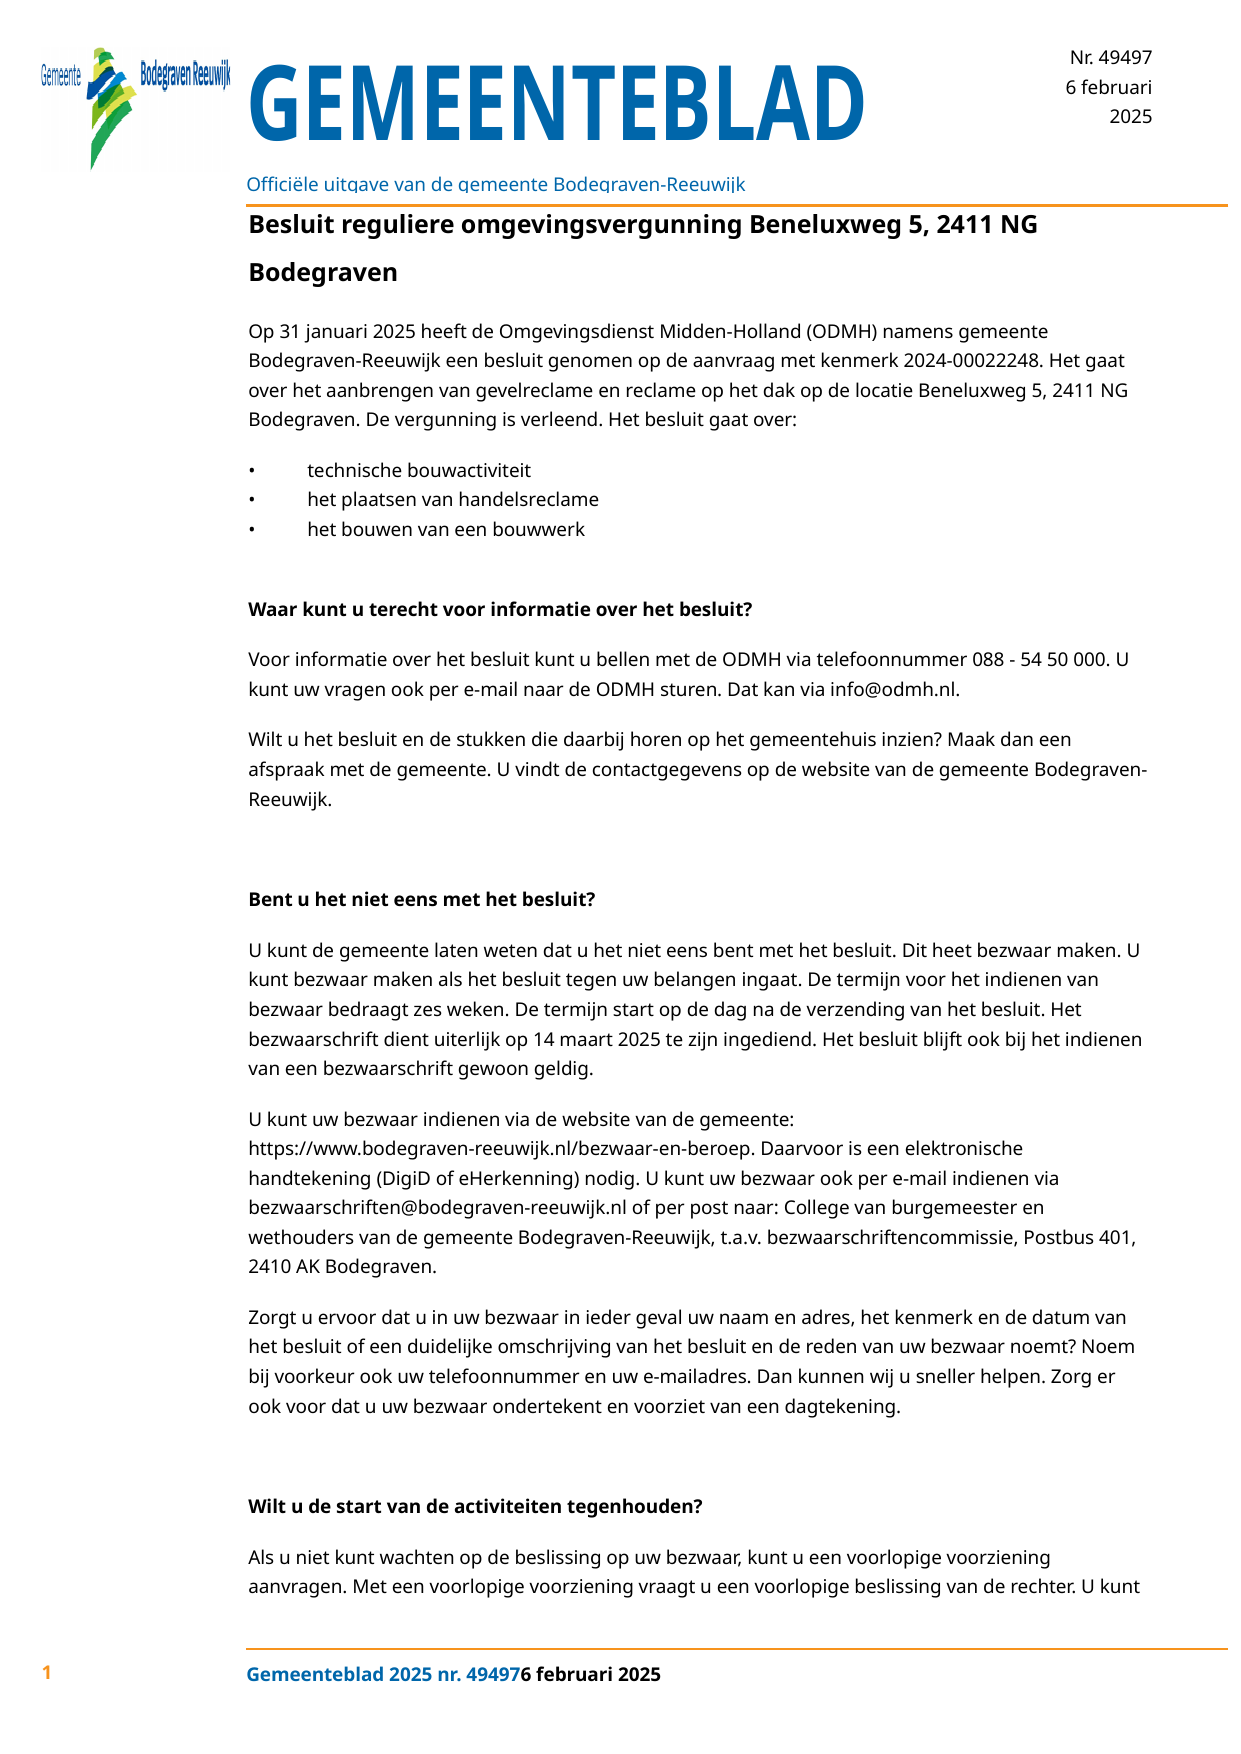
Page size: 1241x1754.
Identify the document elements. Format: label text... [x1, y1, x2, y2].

picture [41, 47, 231, 172]
text U kunt uw bezwaar indienen via de website van de gemeente: https://www.bodegraven-reeuwijk.nl/bezwaar-en-beroep. Daarvoor is een elektronische handtekening (DigiD of eHerkenning) nodig. U kunt uw bezwaar ook per e-mail indienen via bezwaarschriften@bodegraven-reeuwijk.nl of per post naar: College van burgemeester en wethouders van de gemeente Bodegraven-Reeuwijk, t.a.v. bezwaarschriftencommissie, Postbus 401, 2410 AK Bodegraven. [248, 1106, 1152, 1279]
text Waar kunt u terecht voor informatie over het besluit? [248, 596, 1152, 622]
text Op 31 januari 2025 heeft de Omgevingsdienst Midden-Holland (ODMH) namens gemeente Bodegraven-Reeuwijk een besluit genomen op de aanvraag met kenmerk 2024-00022248. Het gaat over het aanbrengen van gevelreclame en reclame op het dak op de locatie Beneluxweg 5, 2411 NG Bodegraven. De vergunning is verleend. Het besluit gaat over: [248, 318, 1152, 432]
text Voor informatie over het besluit kunt u bellen met de ODMH via telefoonnummer 088 - 54 50 000. U kunt uw vragen ook per e-mail naar de ODMH sturen. Dat kan via info@odmh.nl. [248, 647, 1152, 702]
text Zorgt u ervoor dat u in uw bezwaar in ieder geval uw naam en adres, het kenmerk en de datum van het besluit of een duidelijke omschrijving van het besluit en de reden van uw bezwaar noemt? Noem bij voorkeur ook uw telefoonnummer en uw e-mailadres. Dan kunnen wij u sneller helpen. Zorg er ook voor dat u uw bezwaar ondertekent en voorziet van een dagtekening. [248, 1304, 1152, 1419]
text Als u niet kunt wachten op de beslissing op uw bezwaar, kunt u een voorlopige voorziening aanvragen. Met een voorlopige voorziening vraagt u een voorlopige beslissing van de rechter. U kunt [248, 1544, 1152, 1599]
text Bent u het niet eens met het besluit? [248, 887, 1152, 912]
text Wilt u de start van de activiteiten tegenhouden? [248, 1494, 1152, 1519]
text Besluit reguliere omgevingsvergunning Beneluxweg 5, 2411 NG Bodegraven [248, 207, 1152, 288]
list technische bouwactiviteit [248, 457, 1152, 483]
text U kunt de gemeente laten weten dat u het niet eens bent met het besluit. Dit heet bezwaar maken. U kunt bezwaar maken als het besluit tegen uw belangen ingaat. De termijn voor het indienen van bezwaar bedraagt zes weken. De termijn start op de dag na de verzending van het besluit. Het bezwaarschrift dient uiterlijk op 14 maart 2025 te zijn ingediend. Het besluit blijft ook bij het indienen van een bezwaarschrift gewoon geldig. [248, 937, 1152, 1081]
list het plaatsen van handelsreclame [248, 487, 1152, 512]
list het bouwen van een bouwwerk [248, 516, 1152, 542]
text Wilt u het besluit en de stukken die daarbij horen op het gemeentehuis inzien? Maak dan een afspraak met de gemeente. U vindt de contactgegevens op de website van de gemeente Bodegraven-Reeuwijk. [248, 727, 1152, 812]
